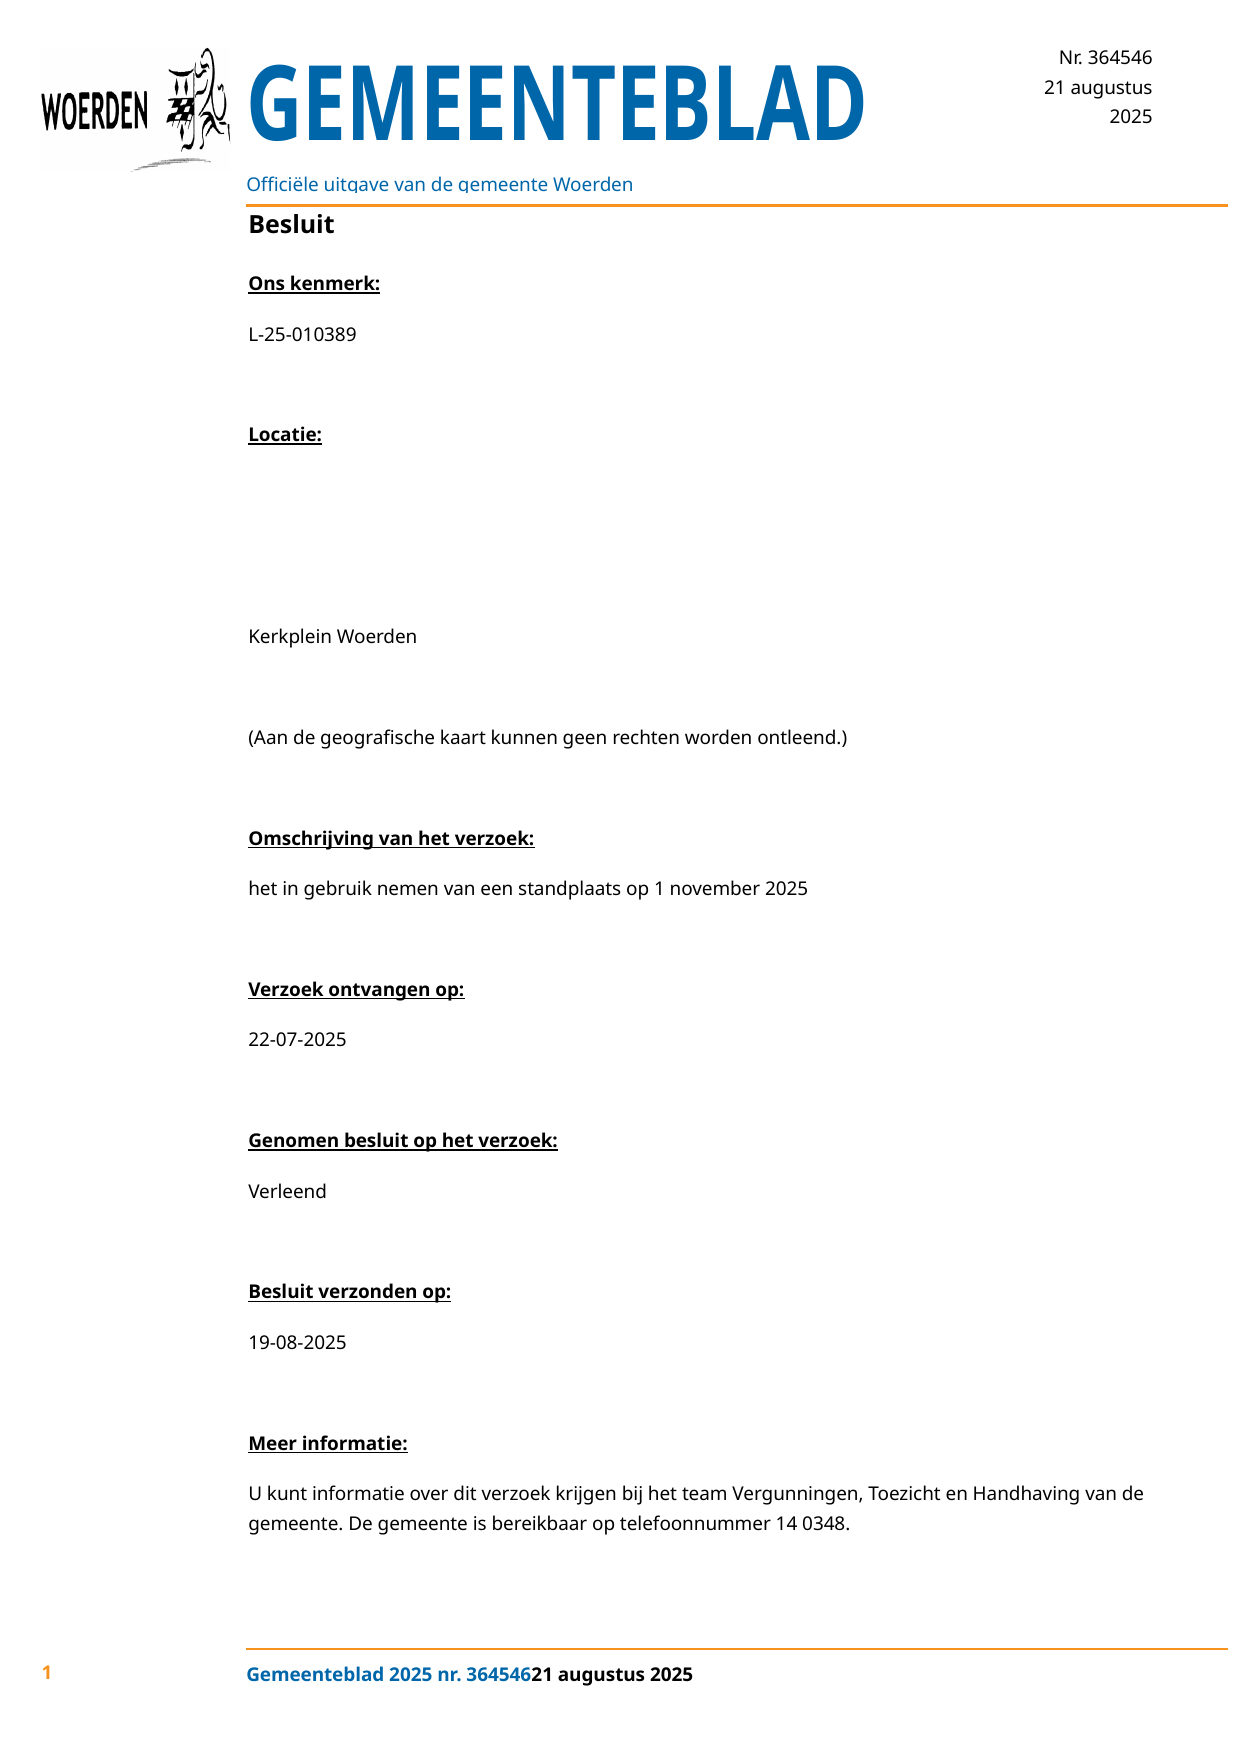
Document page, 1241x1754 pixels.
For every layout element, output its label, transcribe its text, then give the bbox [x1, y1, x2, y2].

text Ons kenmerk: [248, 270, 1152, 296]
text (Aan de geografische kaart kunnen geen rechten worden ontleend.) [248, 724, 1152, 750]
text Genomen besluit op het verzoek: [248, 1127, 1152, 1153]
text Omschrijving van het verzoek: [248, 825, 1152, 851]
text U kunt informatie over dit verzoek krijgen bij het team Vergunningen, Toezicht en Handhaving van de gemeente. De gemeente is bereikbaar op telefoonnummer 14 0348. [248, 1480, 1152, 1536]
text Verzoek ontvangen op: [248, 976, 1152, 1002]
text L-25-010389 [248, 321, 1152, 346]
text Verleend [248, 1178, 1152, 1203]
text het in gebruik nemen van een standplaats op 1 november 2025 [248, 875, 1152, 901]
text Besluit verzonden op: [248, 1279, 1152, 1304]
text Besluit [248, 207, 1152, 241]
picture [41, 47, 231, 172]
text 19-08-2025 [248, 1329, 1152, 1355]
text Meer informatie: [248, 1430, 1152, 1456]
text Kerkplein Woerden [248, 623, 1152, 649]
text 22-07-2025 [248, 1027, 1152, 1052]
text Locatie: [248, 422, 1152, 447]
